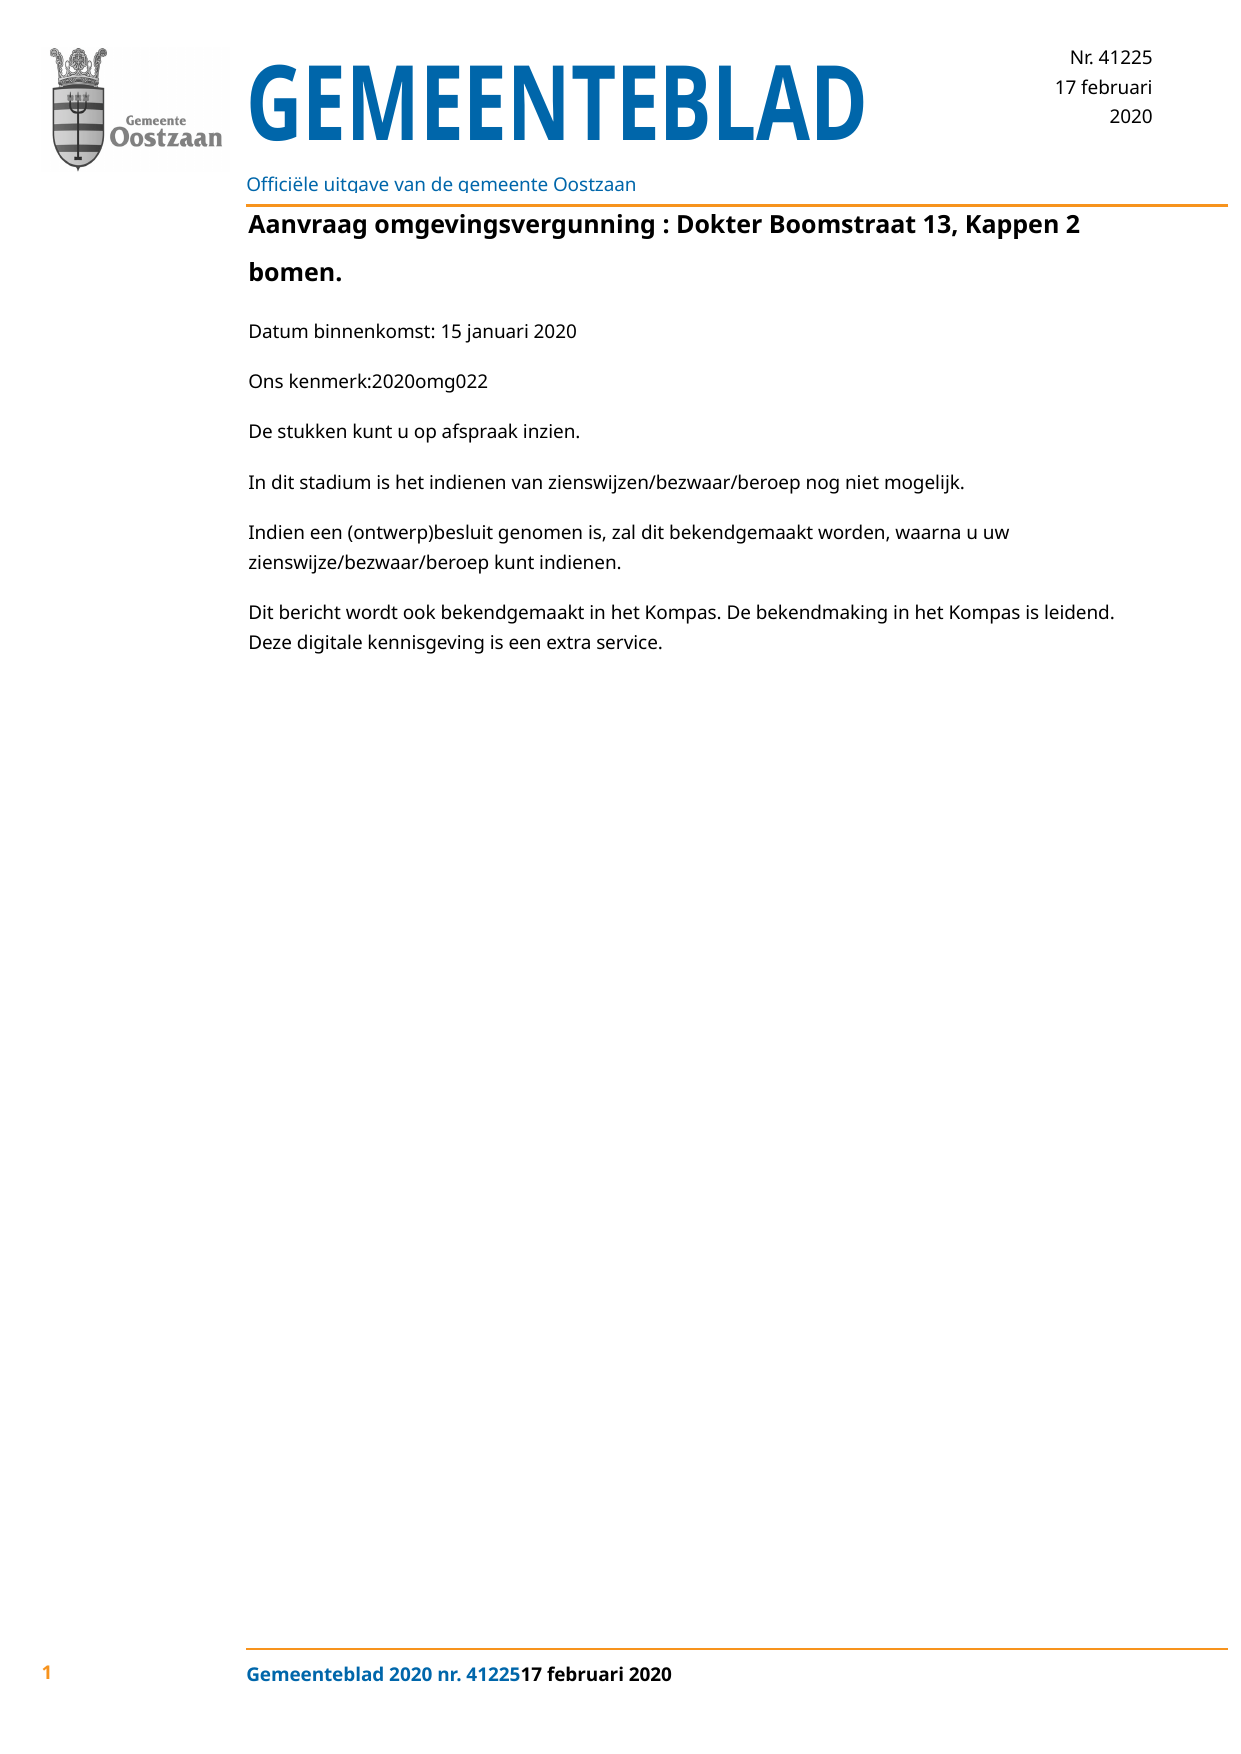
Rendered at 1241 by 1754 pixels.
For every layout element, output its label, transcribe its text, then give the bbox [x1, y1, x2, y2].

text Indien een (ontwerp)besluit genomen is, zal dit bekendgemaakt worden, waarna u uw zienswijze/bezwaar/beroep kunt indienen. [248, 519, 1152, 575]
picture [41, 47, 231, 172]
text In dit stadium is het indienen van zienswijzen/bezwaar/beroep nog niet mogelijk. [248, 469, 1152, 495]
text Dit bericht wordt ook bekendgemaakt in het Kompas. De bekendmaking in het Kompas is leidend. Deze digitale kennisgeving is een extra service. [248, 599, 1152, 655]
text Datum binnenkomst: 15 januari 2020 [248, 318, 1152, 344]
text De stukken kunt u op afspraak inzien. [248, 419, 1152, 444]
text Aanvraag omgevingsvergunning : Dokter Boomstraat 13, Kappen 2 bomen. [248, 207, 1152, 288]
text Ons kenmerk:2020omg022 [248, 368, 1152, 394]
